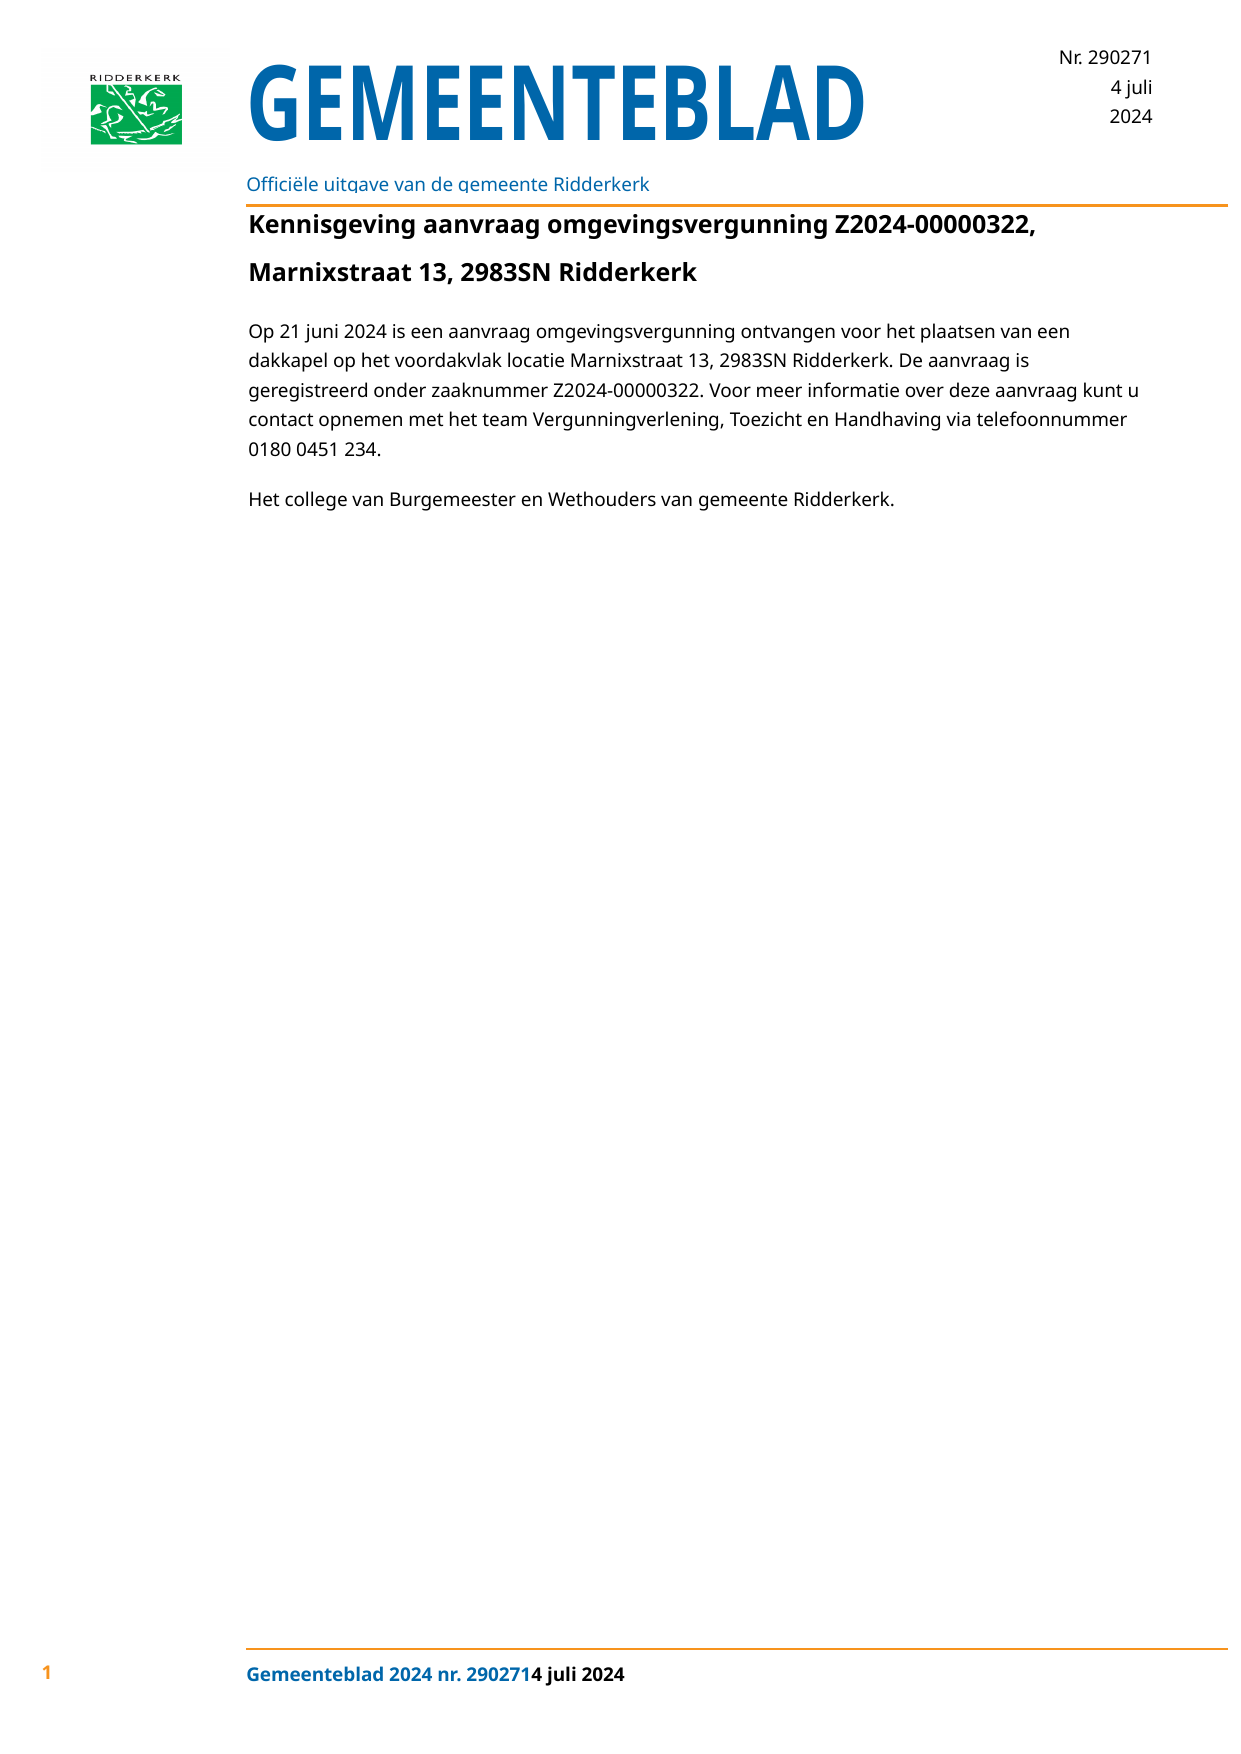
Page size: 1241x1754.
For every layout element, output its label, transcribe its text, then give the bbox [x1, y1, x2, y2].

text Op 21 juni 2024 is een aanvraag omgevingsvergunning ontvangen voor het plaatsen van een dakkapel op het voordakvlak locatie Marnixstraat 13, 2983SN Ridderkerk. De aanvraag is geregistreerd onder zaaknummer Z2024-00000322. Voor meer informatie over deze aanvraag kunt u contact opnemen met het team Vergunningverlening, Toezicht en Handhaving via telefoonnummer 0180 0451 234. [248, 318, 1152, 462]
text Het college van Burgemeester en Wethouders van gemeente Ridderkerk. [248, 487, 1152, 512]
picture [41, 47, 231, 172]
text Kennisgeving aanvraag omgevingsvergunning Z2024-00000322, Marnixstraat 13, 2983SN Ridderkerk [248, 207, 1152, 288]
